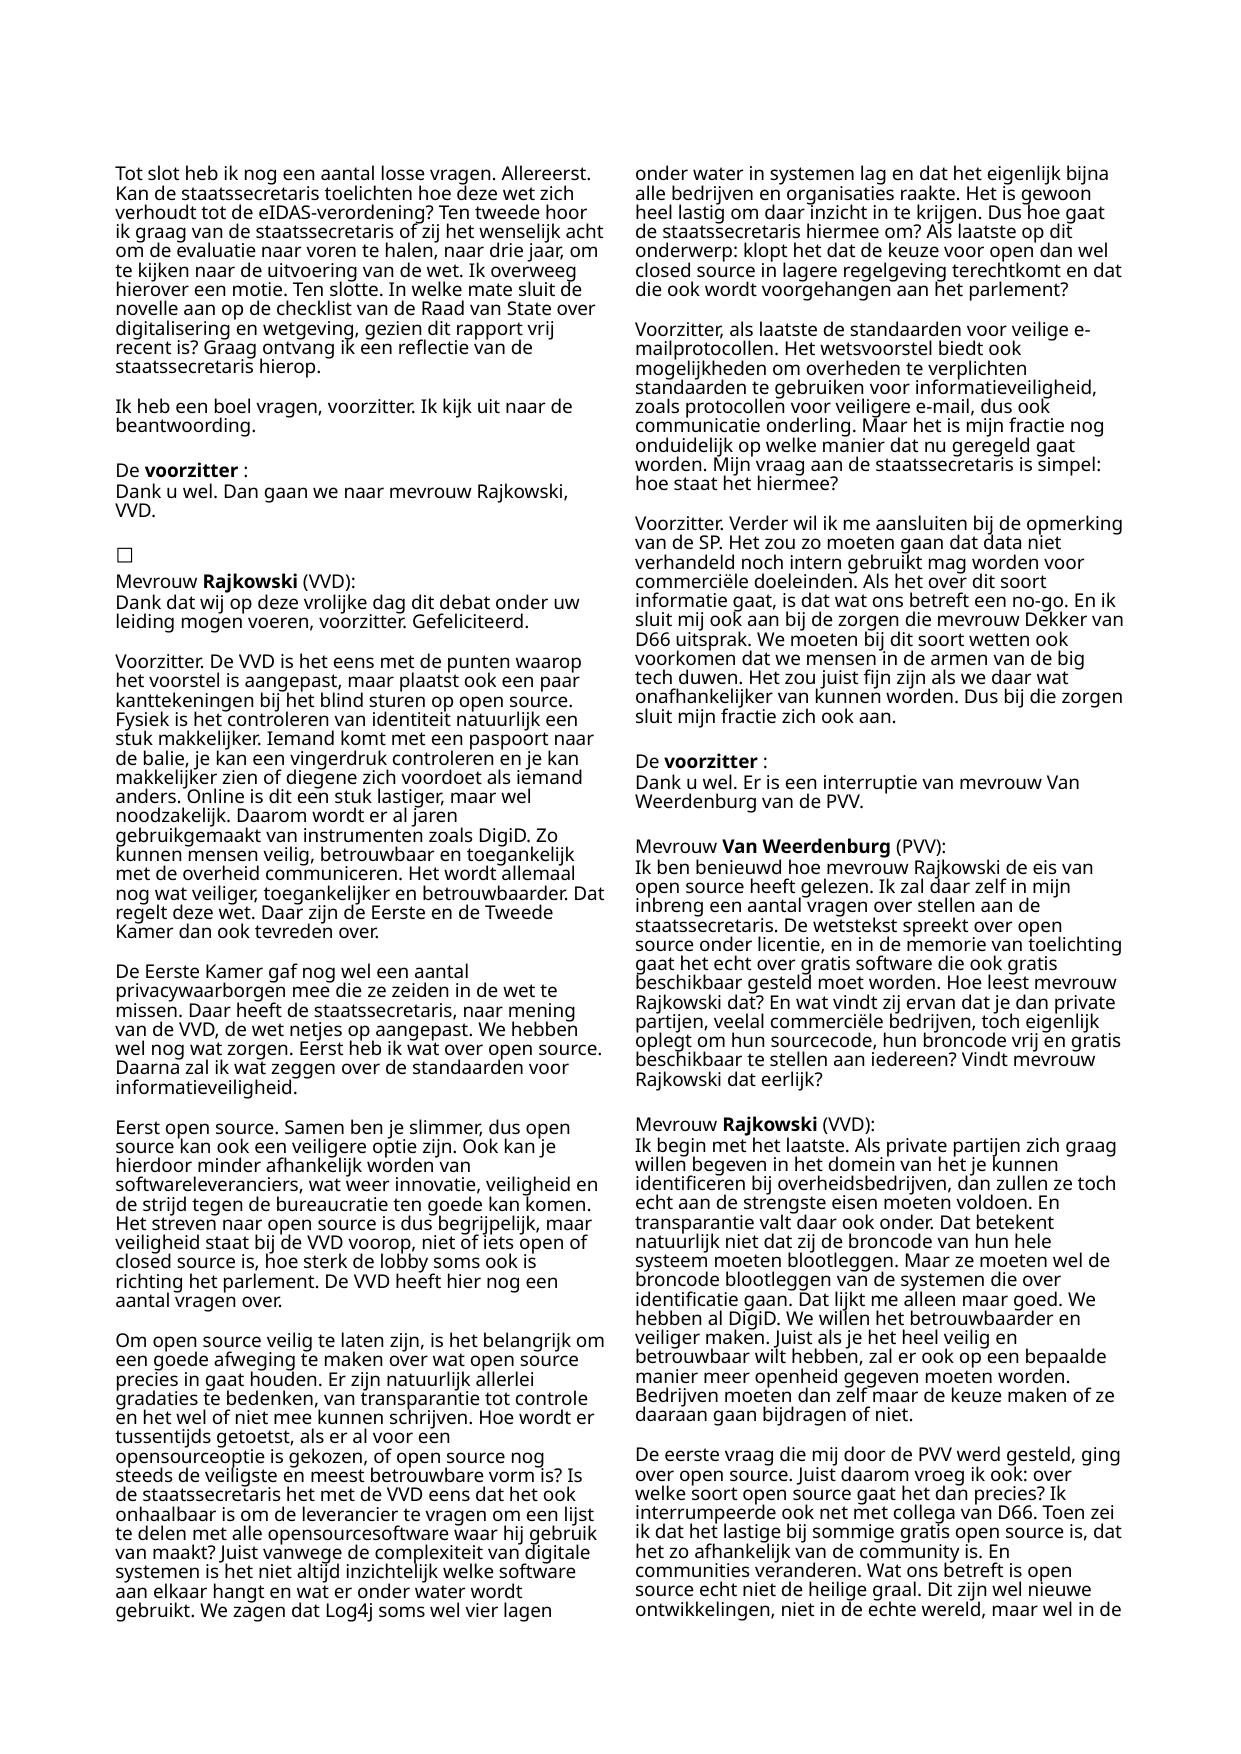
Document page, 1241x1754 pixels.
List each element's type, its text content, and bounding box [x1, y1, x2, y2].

text Ik heb een boel vragen, voorzitter. Ik kijk uit naar de beantwoording. [115, 398, 605, 437]
text onder water in systemen lag en dat het eigenlijk bijna alle bedrijven en organisaties raakte. Het is gewoon heel lastig om daar inzicht in te krijgen. Dus hoe gaat de staatssecretaris hiermee om? Als laatste op dit onderwerp: klopt het dat de keuze voor open dan wel closed source in lagere regelgeving terechtkomt en dat die ook wordt voorgehangen aan het parlement? [635, 165, 1125, 300]
text De voorzitter : [635, 748, 1125, 774]
text Voorzitter, als laatste de standaarden voor veilige e-mailprotocollen. Het wetsvoorstel biedt ook mogelijkheden om overheden te verplichten standaarden te gebruiken voor informatieveiligheid, zoals protocollen voor veiligere e-mail, dus ook communicatie onderling. Maar het is mijn fractie nog onduidelijk op welke manier dat nu geregeld gaat worden. Mijn vraag aan de staatssecretaris is simpel: hoe staat het hiermee? [635, 321, 1125, 494]
text De Eerste Kamer gaf nog wel een aantal privacywaarborgen mee die ze zeiden in de wet te missen. Daar heeft de staatssecretaris, naar mening van de VVD, de wet netjes op aangepast. We hebben wel nog wat zorgen. Eerst heb ik wat over open source. Daarna zal ik wat zeggen over de standaarden voor informatieveiligheid. [115, 963, 605, 1098]
text Voorzitter. Verder wil ik me aansluiten bij de opmerking van de SP. Het zou zo moeten gaan dat data niet verhandeld noch intern gebruikt mag worden voor commerciële doeleinden. Als het over dit soort informatie gaat, is dat wat ons betreft een no-go. En ik sluit mij ook aan bij de zorgen die mevrouw Dekker van D66 uitsprak. We moeten bij dit soort wetten ook voorkomen dat we mensen in de armen van de big tech duwen. Het zou juist fijn zijn als we daar wat onafhankelijker van kunnen worden. Dus bij die zorgen sluit mijn fractie zich ook aan. [635, 515, 1125, 727]
text Mevrouw Rajkowski (VVD): [115, 568, 605, 594]
text Eerst open source. Samen ben je slimmer, dus open source kan ook een veiligere optie zijn. Ook kan je hierdoor minder afhankelijk worden van softwareleveranciers, wat weer innovatie, veiligheid en de strijd tegen de bureaucratie ten goede kan komen. Het streven naar open source is dus begrijpelijk, maar veiligheid staat bij de VVD voorop, niet of iets open of closed source is, hoe sterk de lobby soms ook is richting het parlement. De VVD heeft hier nog een aantal vragen over. [115, 1119, 605, 1311]
text De voorzitter : [115, 457, 605, 483]
text Voorzitter. De VVD is het eens met de punten waarop het voorstel is aangepast, maar plaatst ook een paar kanttekeningen bij het blind sturen op open source. Fysiek is het controleren van identiteit natuurlijk een stuk makkelijker. Iemand komt met een paspoort naar de balie, je kan een vingerdruk controleren en je kan makkelijker zien of diegene zich voordoet als iemand anders. Online is dit een stuk lastiger, maar wel noodzakelijk. Daarom wordt er al jaren gebruikgemaakt van instrumenten zoals DigiD. Zo kunnen mensen veilig, betrouwbaar en toegankelijk met de overheid communiceren. Het wordt allemaal nog wat veiliger, toegankelijker en betrouwbaarder. Dat regelt deze wet. Daar zijn de Eerste en de Tweede Kamer dan ook tevreden over. [115, 653, 605, 942]
text Dank u wel. Dan gaan we naar mevrouw Rajkowski, VVD. [115, 483, 605, 522]
text Dank u wel. Er is een interruptie van mevrouw Van Weerdenburg van de PVV. [635, 774, 1125, 812]
text ⬜ [115, 542, 605, 568]
text Dank dat wij op deze vrolijke dag dit debat onder uw leiding mogen voeren, voorzitter. Gefeliciteerd. [115, 594, 605, 632]
text Mevrouw Rajkowski (VVD): [635, 1111, 1125, 1137]
text Ik begin met het laatste. Als private partijen zich graag willen begeven in het domein van het je kunnen identificeren bij overheidsbedrijven, dan zullen ze toch echt aan de strengste eisen moeten voldoen. En transparantie valt daar ook onder. Dat betekent natuurlijk niet dat zij de broncode van hun hele systeem moeten blootleggen. Maar ze moeten wel de broncode blootleggen van de systemen die over identificatie gaan. Dat lijkt me alleen maar goed. We hebben al DigiD. We willen het betrouwbaarder en veiliger maken. Juist als je het heel veilig en betrouwbaar wilt hebben, zal er ook op een bepaalde manier meer openheid gegeven moeten worden. Bedrijven moeten dan zelf maar de keuze maken of ze daaraan gaan bijdragen of niet. [635, 1137, 1125, 1426]
text Ik ben benieuwd hoe mevrouw Rajkowski de eis van open source heeft gelezen. Ik zal daar zelf in mijn inbreng een aantal vragen over stellen aan de staatssecretaris. De wetstekst spreekt over open source onder licentie, en in de memorie van toelichting gaat het echt over gratis software die ook gratis beschikbaar gesteld moet worden. Hoe leest mevrouw Rajkowski dat? En wat vindt zij ervan dat je dan private partijen, veelal commerciële bedrijven, toch eigenlijk oplegt om hun sourcecode, hun broncode vrij en gratis beschikbaar te stellen aan iedereen? Vindt mevrouw Rajkowski dat eerlijk? [635, 859, 1125, 1090]
text Tot slot heb ik nog een aantal losse vragen. Allereerst. Kan de staatssecretaris toelichten hoe deze wet zich verhoudt tot de eIDAS-verordening? Ten tweede hoor ik graag van de staatssecretaris of zij het wenselijk acht om de evaluatie naar voren te halen, naar drie jaar, om te kijken naar de uitvoering van de wet. Ik overweeg hierover een motie. Ten slotte. In welke mate sluit de novelle aan op de checklist van de Raad van State over digitalisering en wetgeving, gezien dit rapport vrij recent is? Graag ontvang ik een reflectie van de staatssecretaris hierop. [115, 165, 605, 377]
text Mevrouw Van Weerdenburg (PVV): [635, 833, 1125, 859]
text De eerste vraag die mij door de PVV werd gesteld, ging over open source. Juist daarom vroeg ik ook: over welke soort open source gaat het dan precies? Ik interrumpeerde ook net met collega van D66. Toen zei ik dat het lastige bij sommige gratis open source is, dat het zo afhankelijk van de community is. En communities veranderen. Wat ons betreft is open source echt niet de heilige graal. Dit zijn wel nieuwe ontwikkelingen, niet in de echte wereld, maar wel in de [635, 1446, 1125, 1620]
text Om open source veilig te laten zijn, is het belangrijk om een goede afweging te maken over wat open source precies in gaat houden. Er zijn natuurlijk allerlei gradaties te bedenken, van transparantie tot controle en het wel of niet mee kunnen schrijven. Hoe wordt er tussentijds getoetst, als er al voor een opensourceoptie is gekozen, of open source nog steeds de veiligste en meest betrouwbare vorm is? Is de staatssecretaris het met de VVD eens dat het ook onhaalbaar is om de leverancier te vragen om een lijst te delen met alle opensourcesoftware waar hij gebruik van maakt? Juist vanwege de complexiteit van digitale systemen is het niet altijd inzichtelijk welke software aan elkaar hangt en wat er onder water wordt gebruikt. We zagen dat Log4j soms wel vier lagen [115, 1332, 605, 1621]
